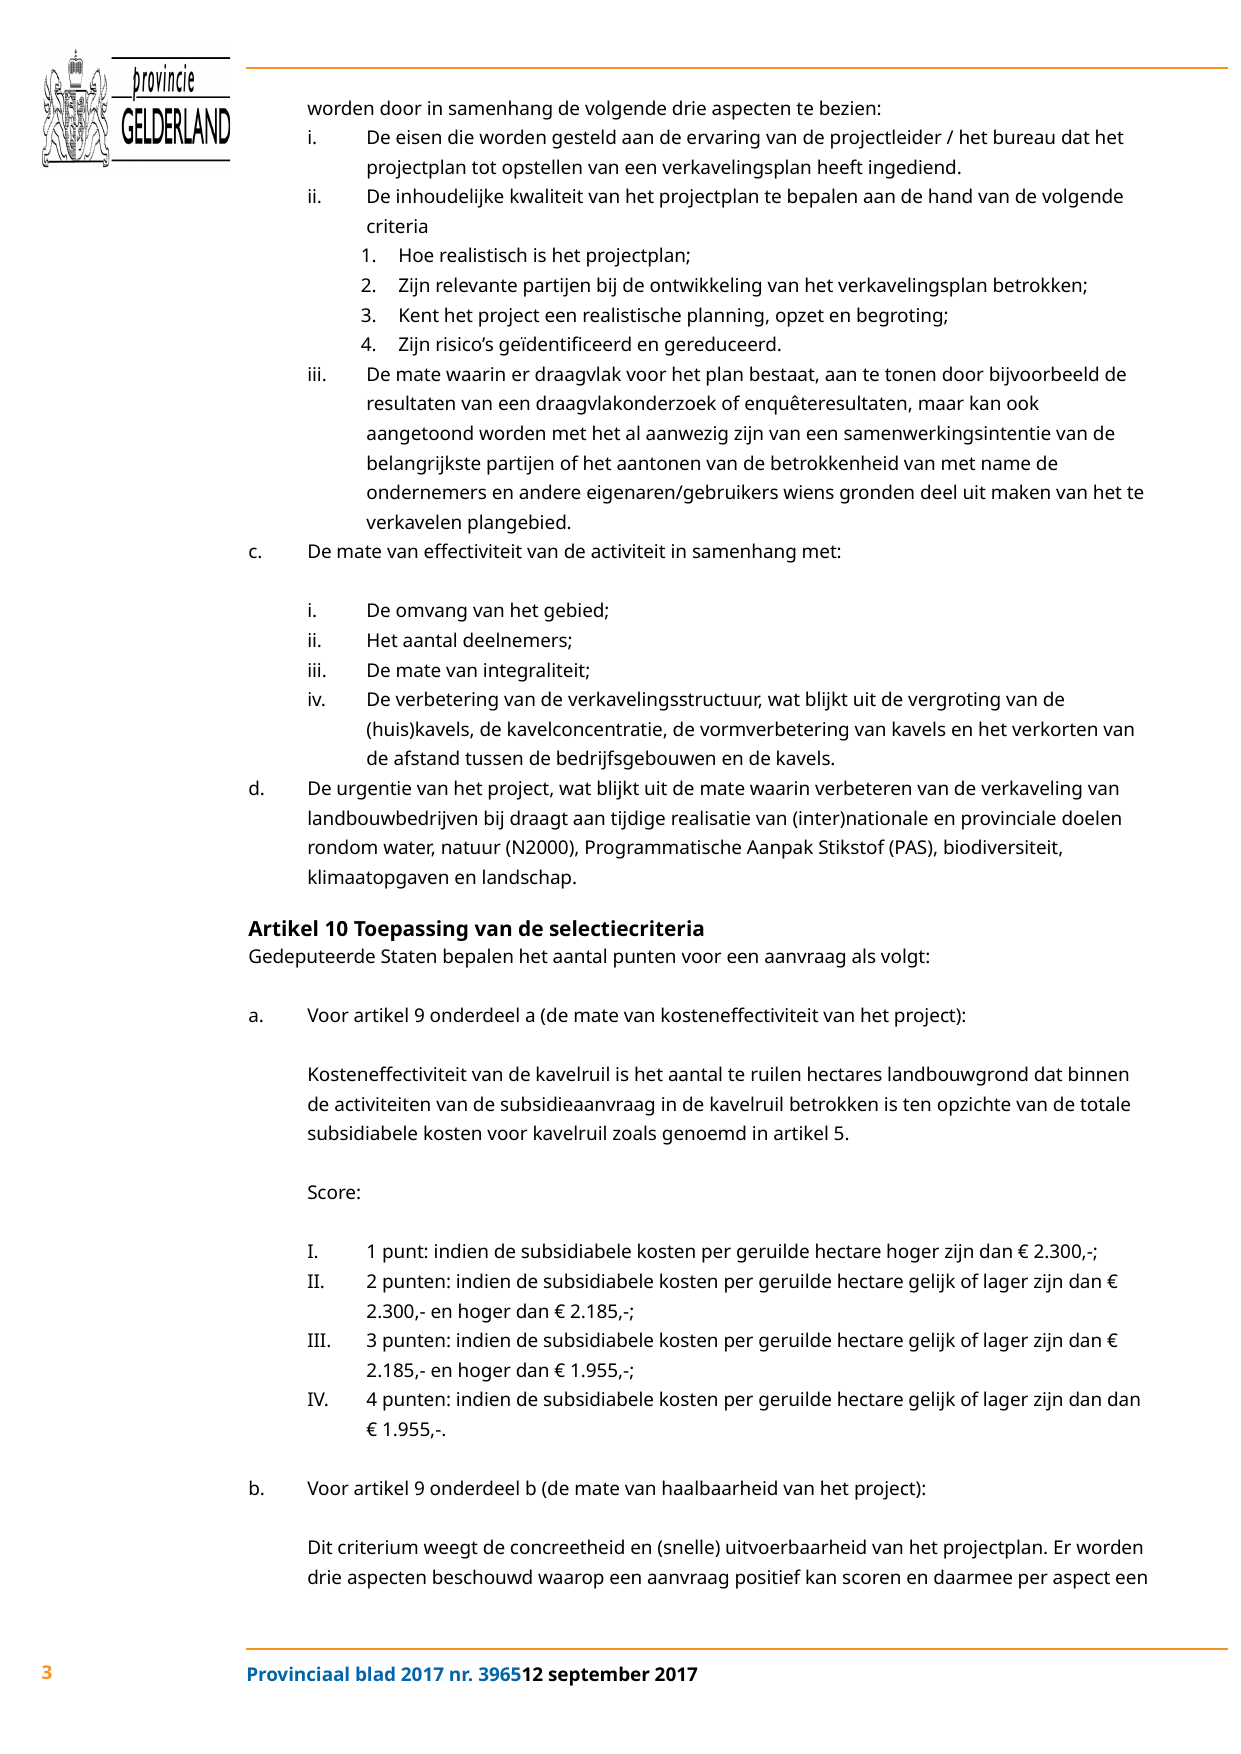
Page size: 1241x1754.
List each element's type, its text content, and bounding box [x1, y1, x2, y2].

list De omvang van het gebied; [307, 598, 1152, 623]
list Voor artikel 9 onderdeel a (de mate van kosteneffectiviteit van het project): [248, 1002, 1152, 1028]
list Zijn risico’s geïdentificeerd en gereduceerd. [361, 331, 1152, 357]
list Het aantal deelnemers; [307, 627, 1152, 653]
text Artikel 10 Toepassing van de selectiecriteria [248, 914, 1152, 943]
list Hoe realistisch is het projectplan; [361, 243, 1152, 268]
list Kent het project een realistische planning, opzet en begroting; [361, 302, 1152, 328]
list De verbetering van de verkavelingsstructuur, wat blijkt uit de vergroting van de (huis)kavels, de kavelconcentratie, de vormverbetering van kavels en het verkorten van de afstand tussen de bedrijfsgebouwen en de kavels. [307, 686, 1152, 771]
list Dit criterium weegt de concreetheid en (snelle) uitvoerbaarheid van het projectplan. Er worden drie aspecten beschouwd waarop een aanvraag positief kan scoren en daarmee per aspect een [248, 1534, 1152, 1590]
list De urgentie van het project, wat blijkt uit de mate waarin verbeteren van de verkaveling van landbouwbedrijven bij draagt aan tijdige realisatie van (inter)nationale en provinciale doelen rondom water, natuur (N2000), Programmatische Aanpak Stikstof (PAS), biodiversiteit, klimaatopgaven en landschap. [248, 775, 1152, 890]
list De eisen die worden gesteld aan de ervaring van de projectleider / het bureau dat het projectplan tot opstellen van een verkavelingsplan heeft ingediend. [307, 124, 1152, 180]
list Voor artikel 9 onderdeel b (de mate van haalbaarheid van het project): [248, 1475, 1152, 1501]
list Zijn relevante partijen bij de ontwikkeling van het verkavelingsplan betrokken; [361, 272, 1152, 298]
list 2 punten: indien de subsidiabele kosten per geruilde hectare gelijk of lager zijn dan € 2.300,- en hoger dan € 2.185,-; [307, 1268, 1152, 1323]
list 3 punten: indien de subsidiabele kosten per geruilde hectare gelijk of lager zijn dan € 2.185,- en hoger dan € 1.955,-; [307, 1327, 1152, 1383]
list De mate waarin er draagvlak voor het plan bestaat, aan te tonen door bijvoorbeeld de resultaten van een draagvlakonderzoek of enquêteresultaten, maar kan ook aangetoond worden met het al aanwezig zijn van een samenwerkingsintentie van de belangrijkste partijen of het aantonen van de betrokkenheid van met name de ondernemers en andere eigenaren/gebruikers wiens gronden deel uit maken van het te verkavelen plangebied. [307, 361, 1152, 535]
list 1 punt: indien de subsidiabele kosten per geruilde hectare hoger zijn dan € 2.300,-; [307, 1239, 1152, 1264]
list 4 punten: indien de subsidiabele kosten per geruilde hectare gelijk of lager zijn dan dan € 1.955,-. [307, 1387, 1152, 1442]
list De mate van effectiviteit van de activiteit in samenhang met: [248, 538, 1152, 564]
list De mate van integraliteit; [307, 657, 1152, 683]
text Gedeputeerde Staten bepalen het aantal punten voor een aanvraag als volgt: [248, 943, 1152, 968]
list worden door in samenhang de volgende drie aspecten te bezien: [248, 95, 1152, 121]
picture [41, 47, 231, 172]
list Score: [248, 1179, 1152, 1205]
list Kosteneffectiviteit van de kavelruil is het aantal te ruilen hectares landbouwgrond dat binnen de activiteiten van de subsidieaanvraag in de kavelruil betrokken is ten opzichte van de totale subsidiabele kosten voor kavelruil zoals genoemd in artikel 5. [248, 1061, 1152, 1146]
list De inhoudelijke kwaliteit van het projectplan te bepalen aan de hand van de volgende criteria [307, 183, 1152, 239]
